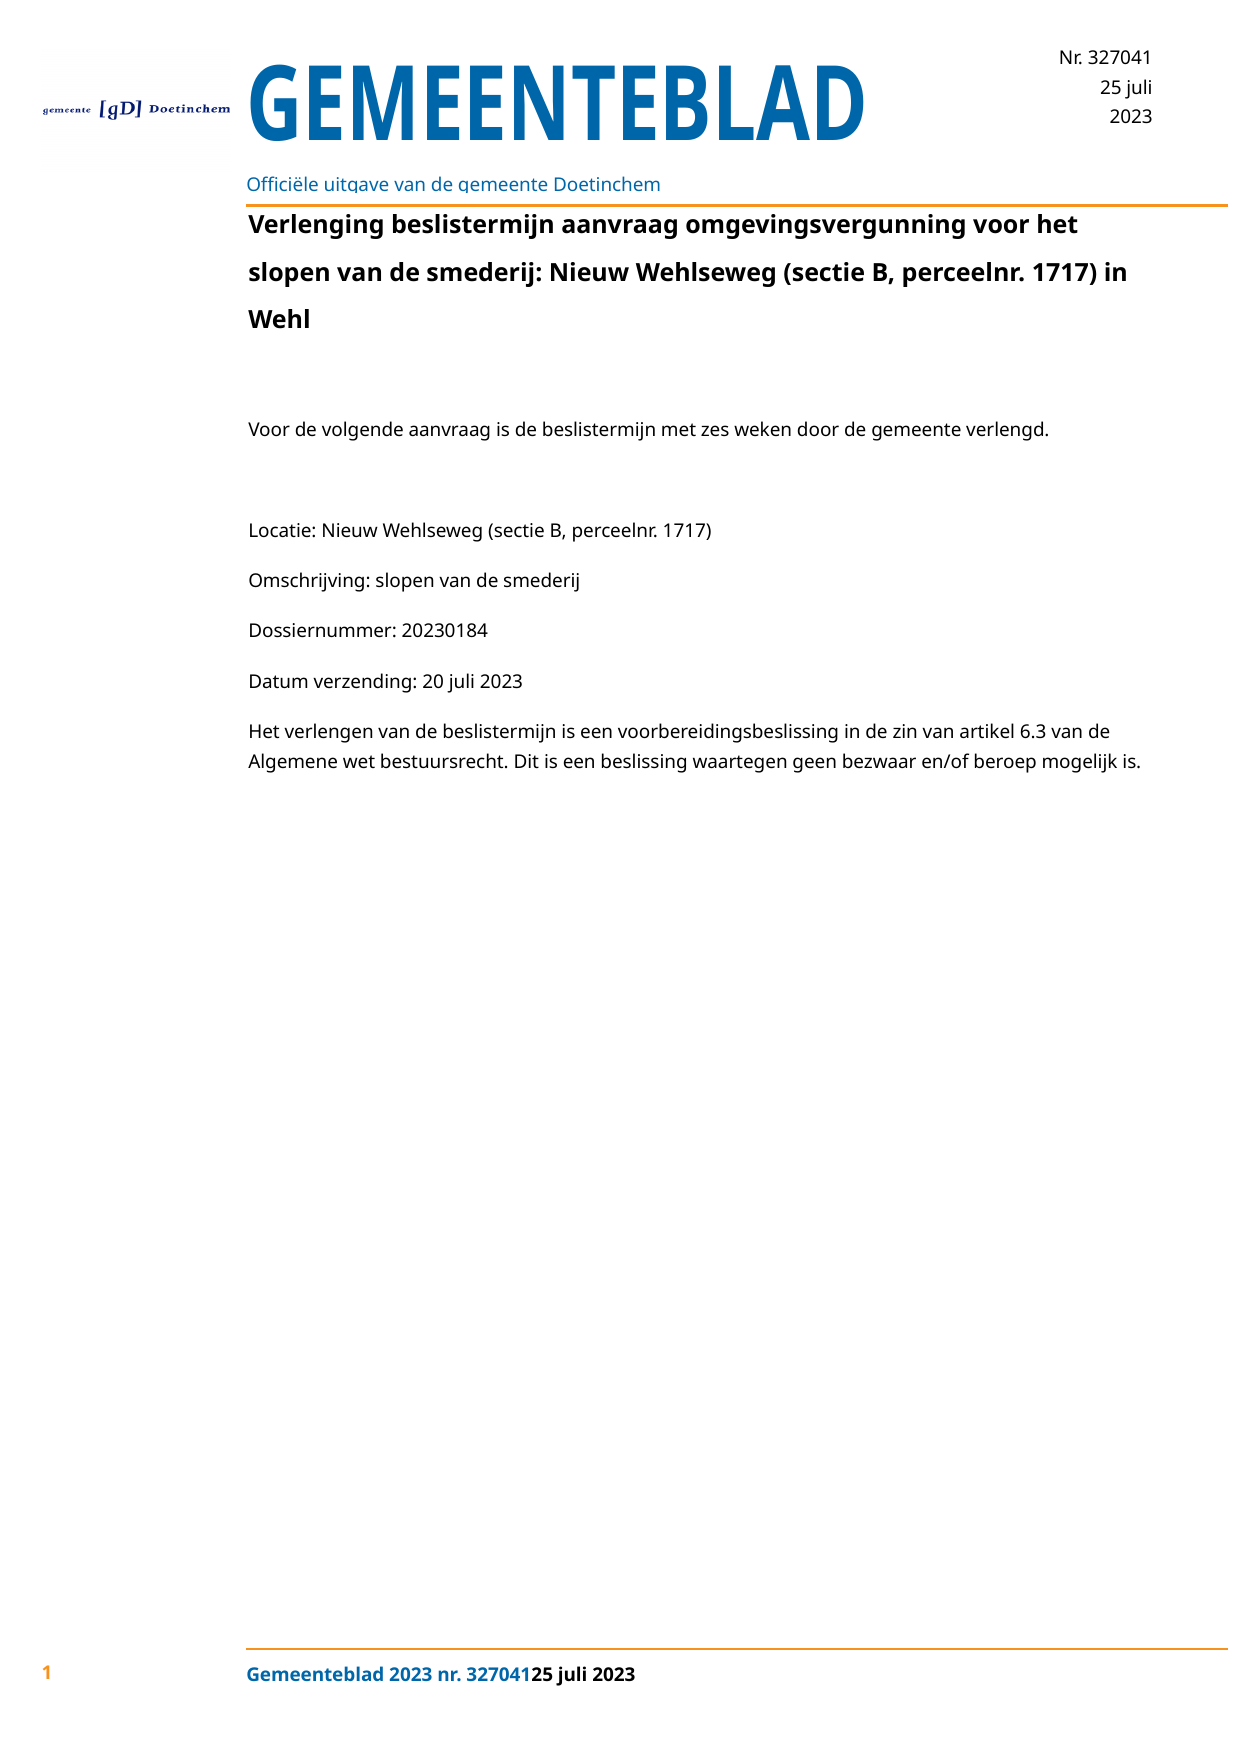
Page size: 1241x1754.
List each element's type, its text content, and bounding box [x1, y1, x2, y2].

text Omschrijving: slopen van de smederij [248, 567, 1152, 593]
text Locatie: Nieuw Wehlseweg (sectie B, perceelnr. 1717) [248, 517, 1152, 542]
text Datum verzending: 20 juli 2023 [248, 668, 1152, 694]
text Het verlengen van de beslistermijn is een voorbereidingsbeslissing in de zin van artikel 6.3 van de Algemene wet bestuursrecht. Dit is een beslissing waartegen geen bezwaar en/of beroep mogelijk is. [248, 718, 1152, 774]
text Dossiernummer: 20230184 [248, 618, 1152, 643]
text Verlenging beslistermijn aanvraag omgevingsvergunning voor het slopen van de smederij: Nieuw Wehlseweg (sectie B, perceelnr. 1717) in Wehl [248, 207, 1152, 336]
picture [41, 47, 231, 172]
text Voor de volgende aanvraag is de beslistermijn met zes weken door de gemeente verlengd. [248, 416, 1152, 442]
